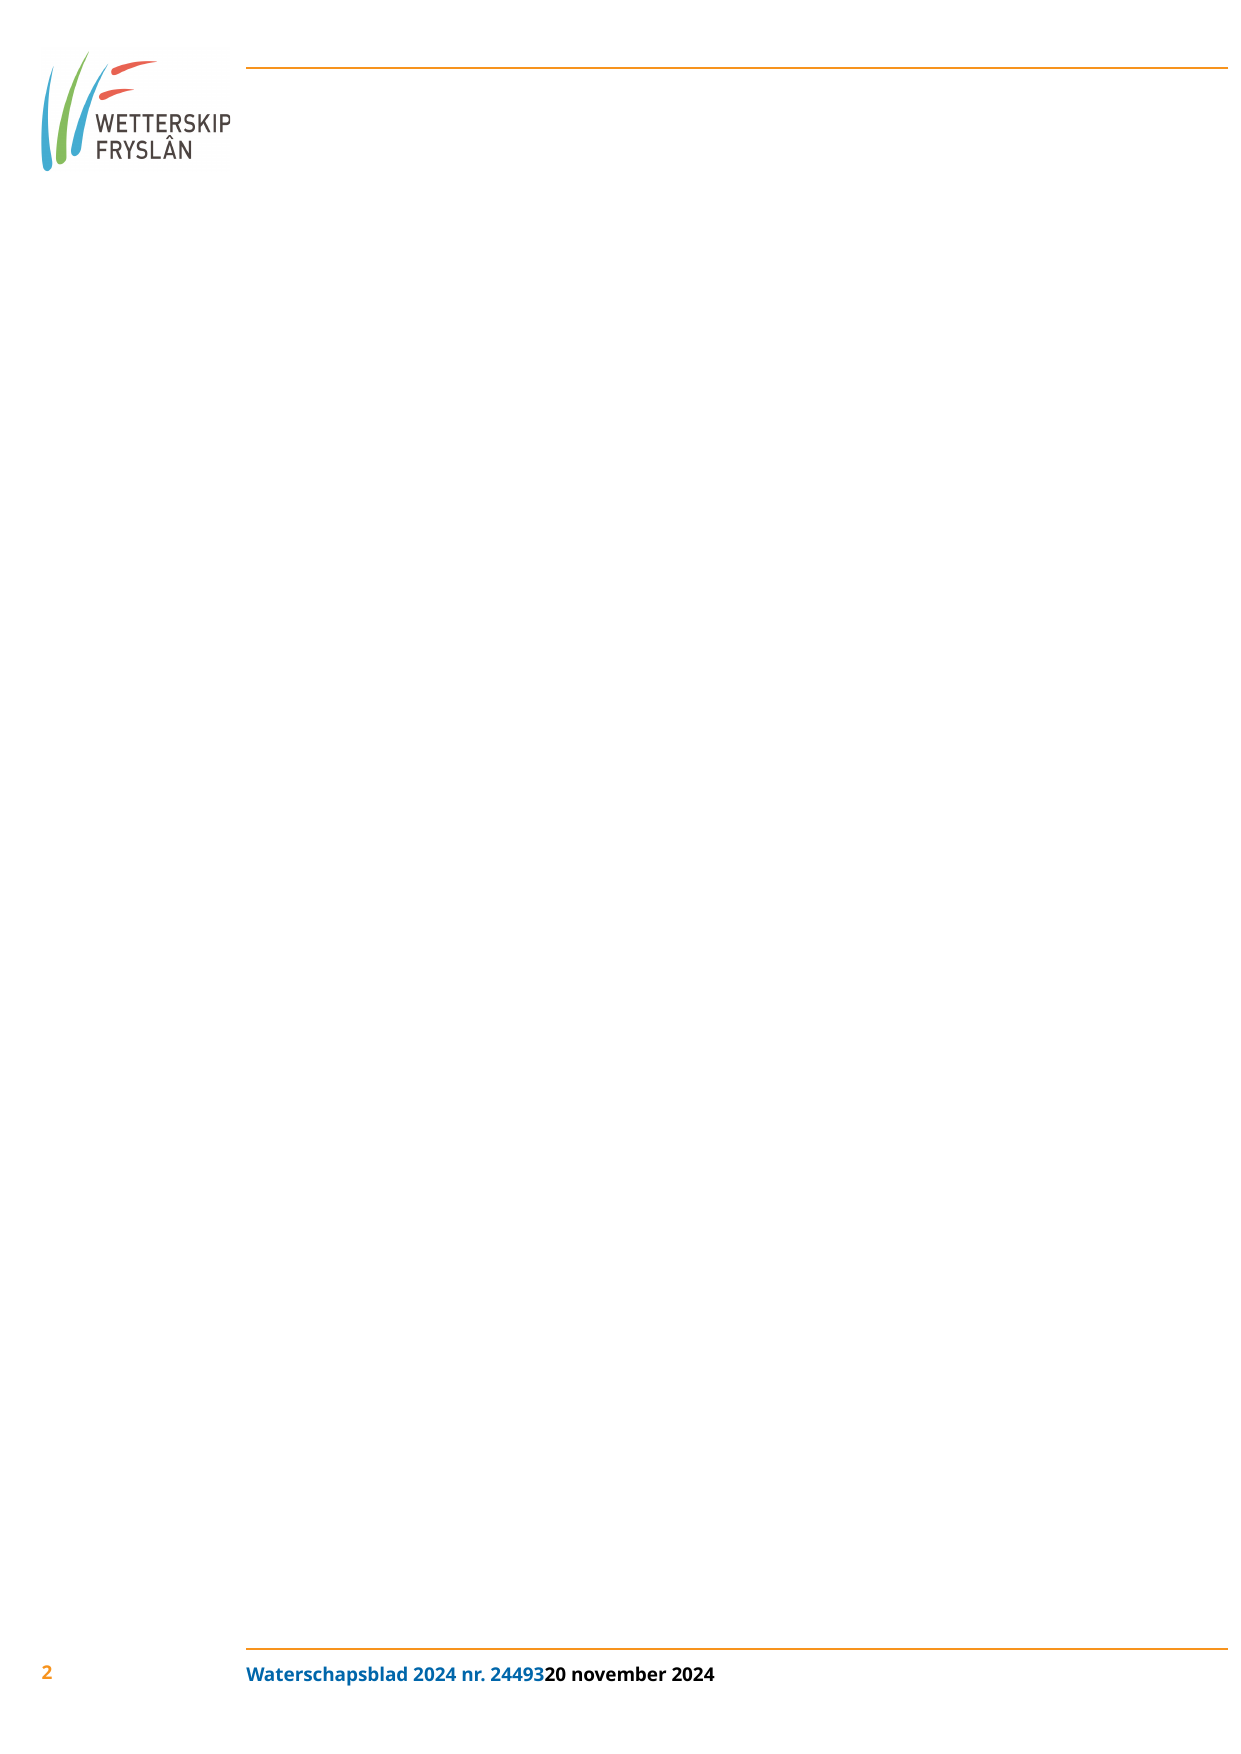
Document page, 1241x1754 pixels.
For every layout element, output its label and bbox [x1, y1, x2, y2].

picture [41, 47, 231, 172]
